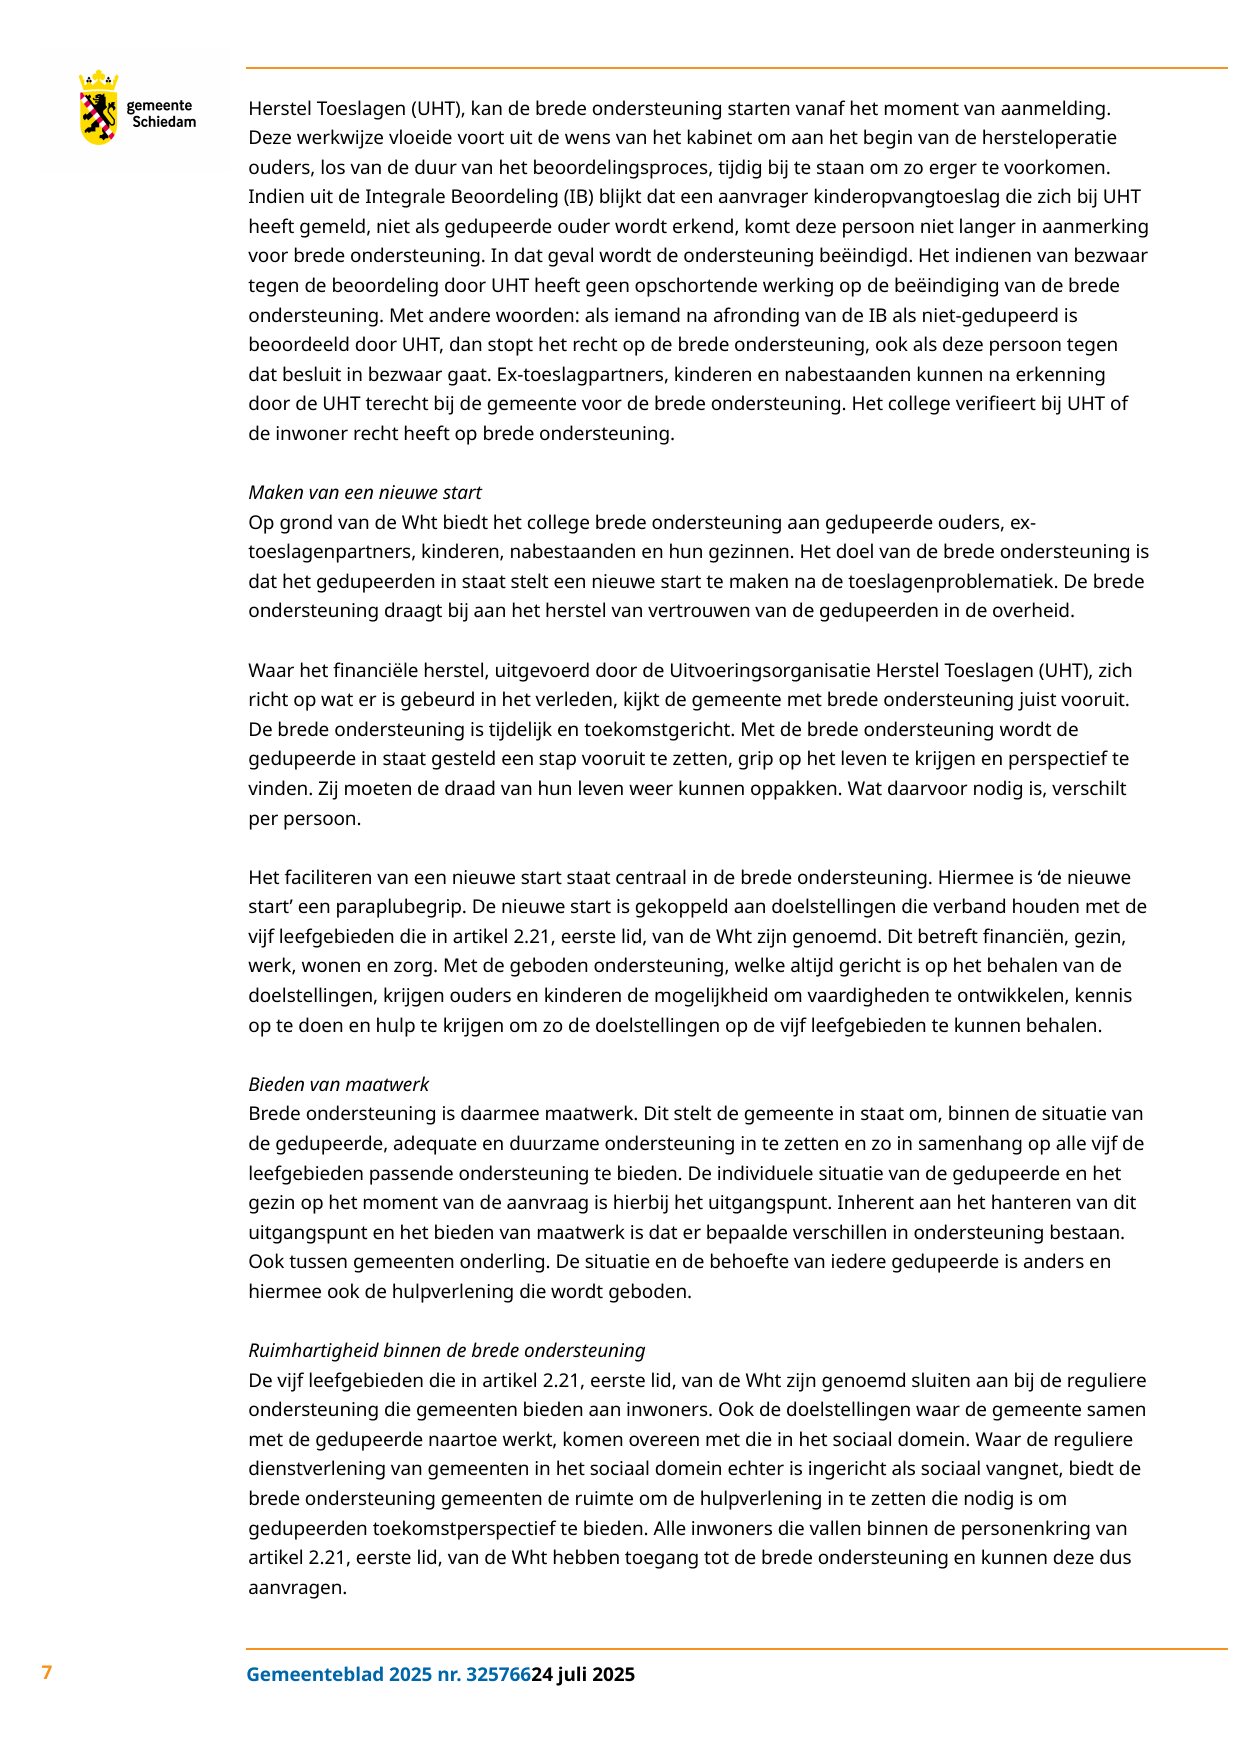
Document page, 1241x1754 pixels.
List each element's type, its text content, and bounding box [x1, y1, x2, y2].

text Op grond van de Wht biedt het college brede ondersteuning aan gedupeerde ouders, ex-toeslagenpartners, kinderen, nabestaanden en hun gezinnen. Het doel van de brede ondersteuning is dat het gedupeerden in staat stelt een nieuwe start te maken na de toeslagenproblematiek. De brede ondersteuning draagt bij aan het herstel van vertrouwen van de gedupeerden in de overheid. [248, 509, 1152, 623]
text Brede ondersteuning is daarmee maatwerk. Dit stelt de gemeente in staat om, binnen de situatie van de gedupeerde, adequate en duurzame ondersteuning in te zetten en zo in samenhang op alle vijf de leefgebieden passende ondersteuning te bieden. De individuele situatie van de gedupeerde en het gezin op het moment van de aanvraag is hierbij het uitgangspunt. Inherent aan het hanteren van dit uitgangspunt en het bieden van maatwerk is dat er bepaalde verschillen in ondersteuning bestaan. Ook tussen gemeenten onderling. De situatie en de behoefte van iedere gedupeerde is anders en hiermee ook de hulpverlening die wordt geboden. [248, 1101, 1152, 1304]
text Maken van een nieuwe start [248, 479, 1152, 505]
text Herstel Toeslagen (UHT), kan de brede ondersteuning starten vanaf het moment van aanmelding. Deze werkwijze vloeide voort uit de wens van het kabinet om aan het begin van de hersteloperatie ouders, los van de duur van het beoordelingsproces, tijdig bij te staan om zo erger te voorkomen. Indien uit de Integrale Beoordeling (IB) blijkt dat een aanvrager kinderopvangtoeslag die zich bij UHT heeft gemeld, niet als gedupeerde ouder wordt erkend, komt deze persoon niet langer in aanmerking voor brede ondersteuning. In dat geval wordt de ondersteuning beëindigd. Het indienen van bezwaar tegen de beoordeling door UHT heeft geen opschortende werking op de beëindiging van de brede ondersteuning. Met andere woorden: als iemand na afronding van de IB als niet-gedupeerd is beoordeeld door UHT, dan stopt het recht op de brede ondersteuning, ook als deze persoon tegen dat besluit in bezwaar gaat. Ex-toeslagpartners, kinderen en nabestaanden kunnen na erkenning door de UHT terecht bij de gemeente voor de brede ondersteuning. Het college verifieert bij UHT of de inwoner recht heeft op brede ondersteuning. [248, 95, 1152, 446]
picture [41, 47, 231, 172]
text Bieden van maatwerk [248, 1071, 1152, 1097]
text Ruimhartigheid binnen de brede ondersteuning [248, 1337, 1152, 1363]
text Het faciliteren van een nieuwe start staat centraal in de brede ondersteuning. Hiermee is ‘de nieuwe start’ een paraplubegrip. De nieuwe start is gekoppeld aan doelstellingen die verband houden met de vijf leefgebieden die in artikel 2.21, eerste lid, van de Wht zijn genoemd. Dit betreft financiën, gezin, werk, wonen en zorg. Met de geboden ondersteuning, welke altijd gericht is op het behalen van de doelstellingen, krijgen ouders en kinderen de mogelijkheid om vaardigheden te ontwikkelen, kennis op te doen en hulp te krijgen om zo de doelstellingen op de vijf leefgebieden te kunnen behalen. [248, 864, 1152, 1038]
text Waar het financiële herstel, uitgevoerd door de Uitvoeringsorganisatie Herstel Toeslagen (UHT), zich richt op wat er is gebeurd in het verleden, kijkt de gemeente met brede ondersteuning juist vooruit. De brede ondersteuning is tijdelijk en toekomstgericht. Met de brede ondersteuning wordt de gedupeerde in staat gesteld een stap vooruit te zetten, grip op het leven te krijgen en perspectief te vinden. Zij moeten de draad van hun leven weer kunnen oppakken. Wat daarvoor nodig is, verschilt per persoon. [248, 657, 1152, 831]
text De vijf leefgebieden die in artikel 2.21, eerste lid, van de Wht zijn genoemd sluiten aan bij de reguliere ondersteuning die gemeenten bieden aan inwoners. Ook de doelstellingen waar de gemeente samen met de gedupeerde naartoe werkt, komen overeen met die in het sociaal domein. Waar de reguliere dienstverlening van gemeenten in het sociaal domein echter is ingericht als sociaal vangnet, biedt de brede ondersteuning gemeenten de ruimte om de hulpverlening in te zetten die nodig is om gedupeerden toekomstperspectief te bieden. Alle inwoners die vallen binnen de personenkring van artikel 2.21, eerste lid, van de Wht hebben toegang tot de brede ondersteuning en kunnen deze dus aanvragen. [248, 1367, 1152, 1600]
